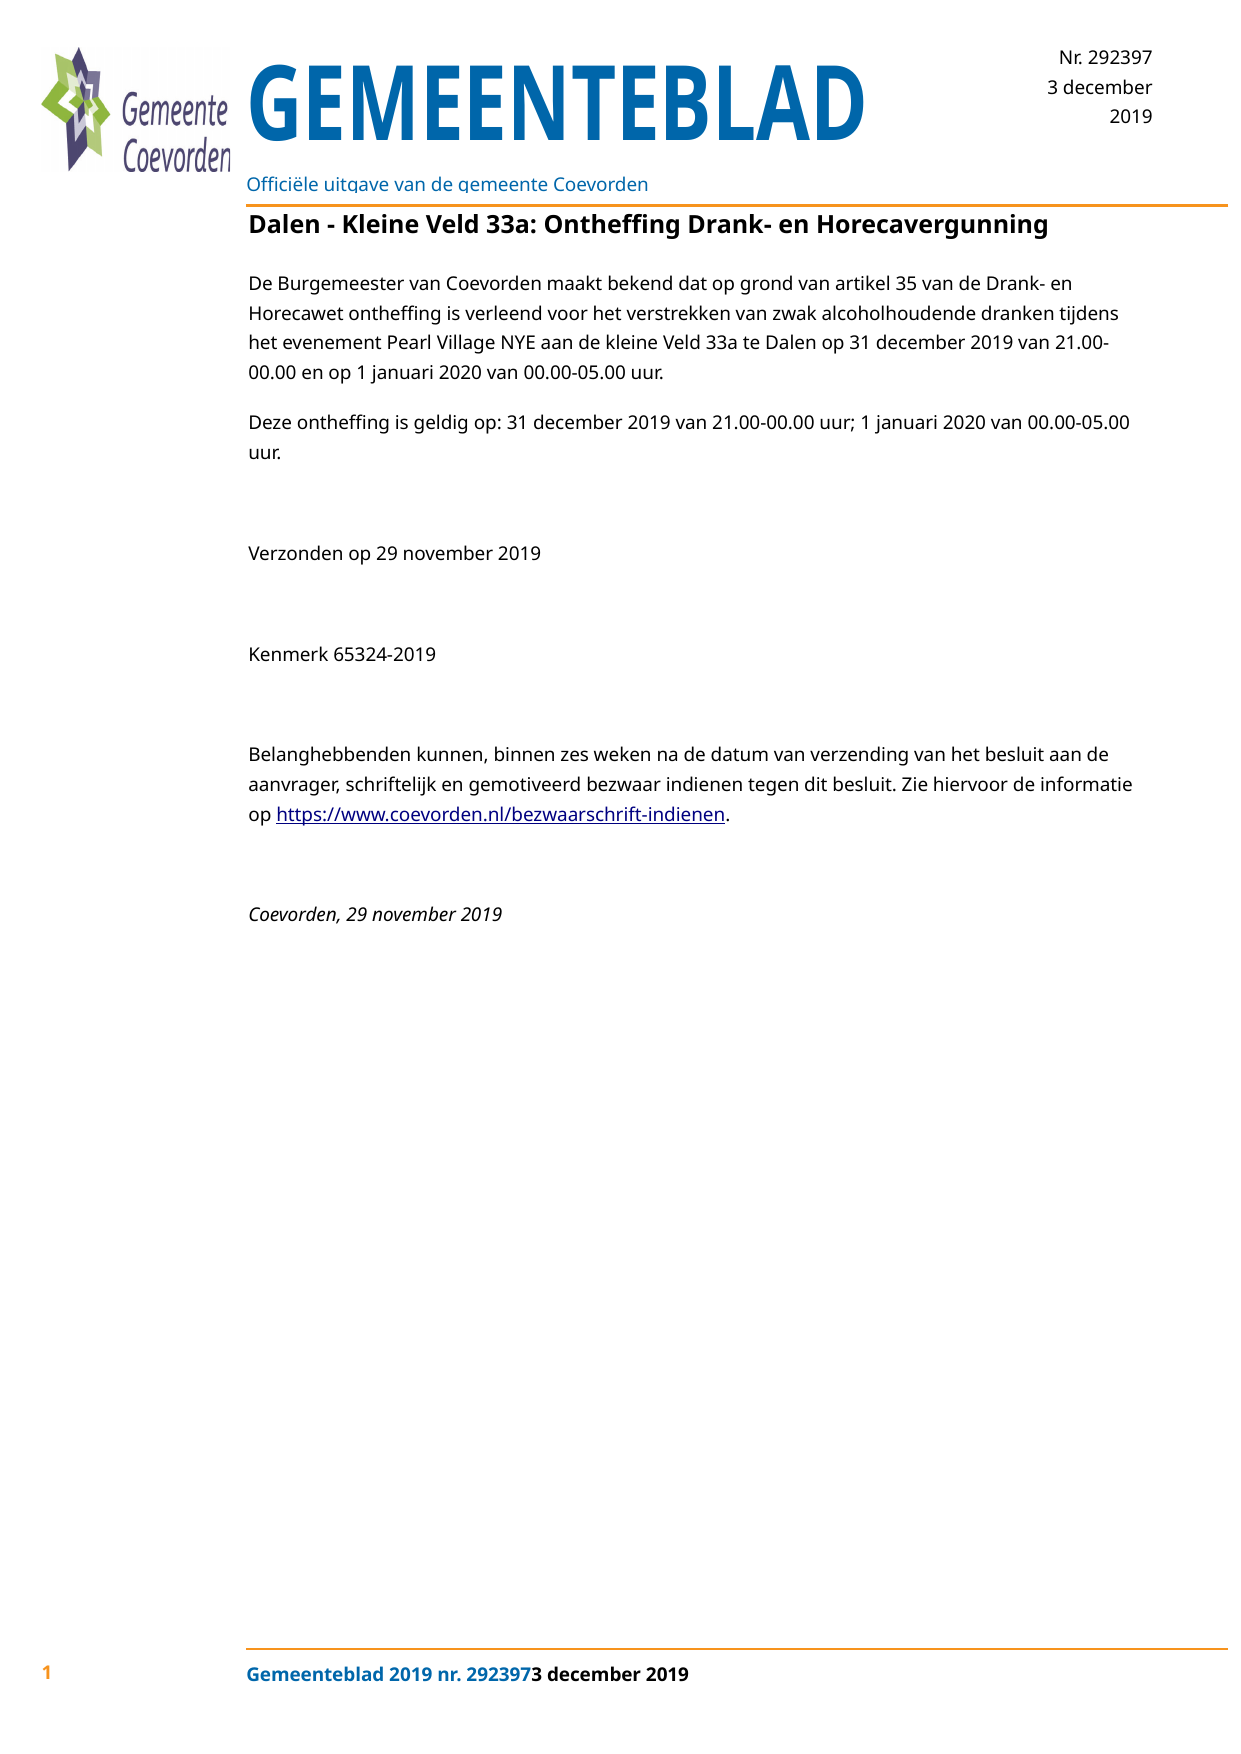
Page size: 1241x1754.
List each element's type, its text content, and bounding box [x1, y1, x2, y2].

text Verzonden op 29 november 2019 [248, 540, 1152, 566]
text Kenmerk 65324-2019 [248, 641, 1152, 666]
text Deze ontheffing is geldig op: 31 december 2019 van 21.00-00.00 uur; 1 januari 2020 van 00.00-05.00 uur. [248, 409, 1152, 465]
text De Burgemeester van Coevorden maakt bekend dat op grond van artikel 35 van de Drank- en Horecawet ontheffing is verleend voor het verstrekken van zwak alcoholhoudende dranken tijdens het evenement Pearl Village NYE aan de kleine Veld 33a te Dalen op 31 december 2019 van 21.00-00.00 en op 1 januari 2020 van 00.00-05.00 uur. [248, 270, 1152, 385]
picture [41, 47, 231, 172]
text Dalen - Kleine Veld 33a: Ontheffing Drank- en Horecavergunning [248, 207, 1152, 241]
text Belanghebbenden kunnen, binnen zes weken na de datum van verzending van het besluit aan de aanvrager, schriftelijk en gemotiveerd bezwaar indienen tegen dit besluit. Zie hiervoor de informatie op https://www.coevorden.nl/bezwaarschrift-indienen. [248, 742, 1152, 826]
text Coevorden, 29 november 2019 [248, 902, 1152, 927]
